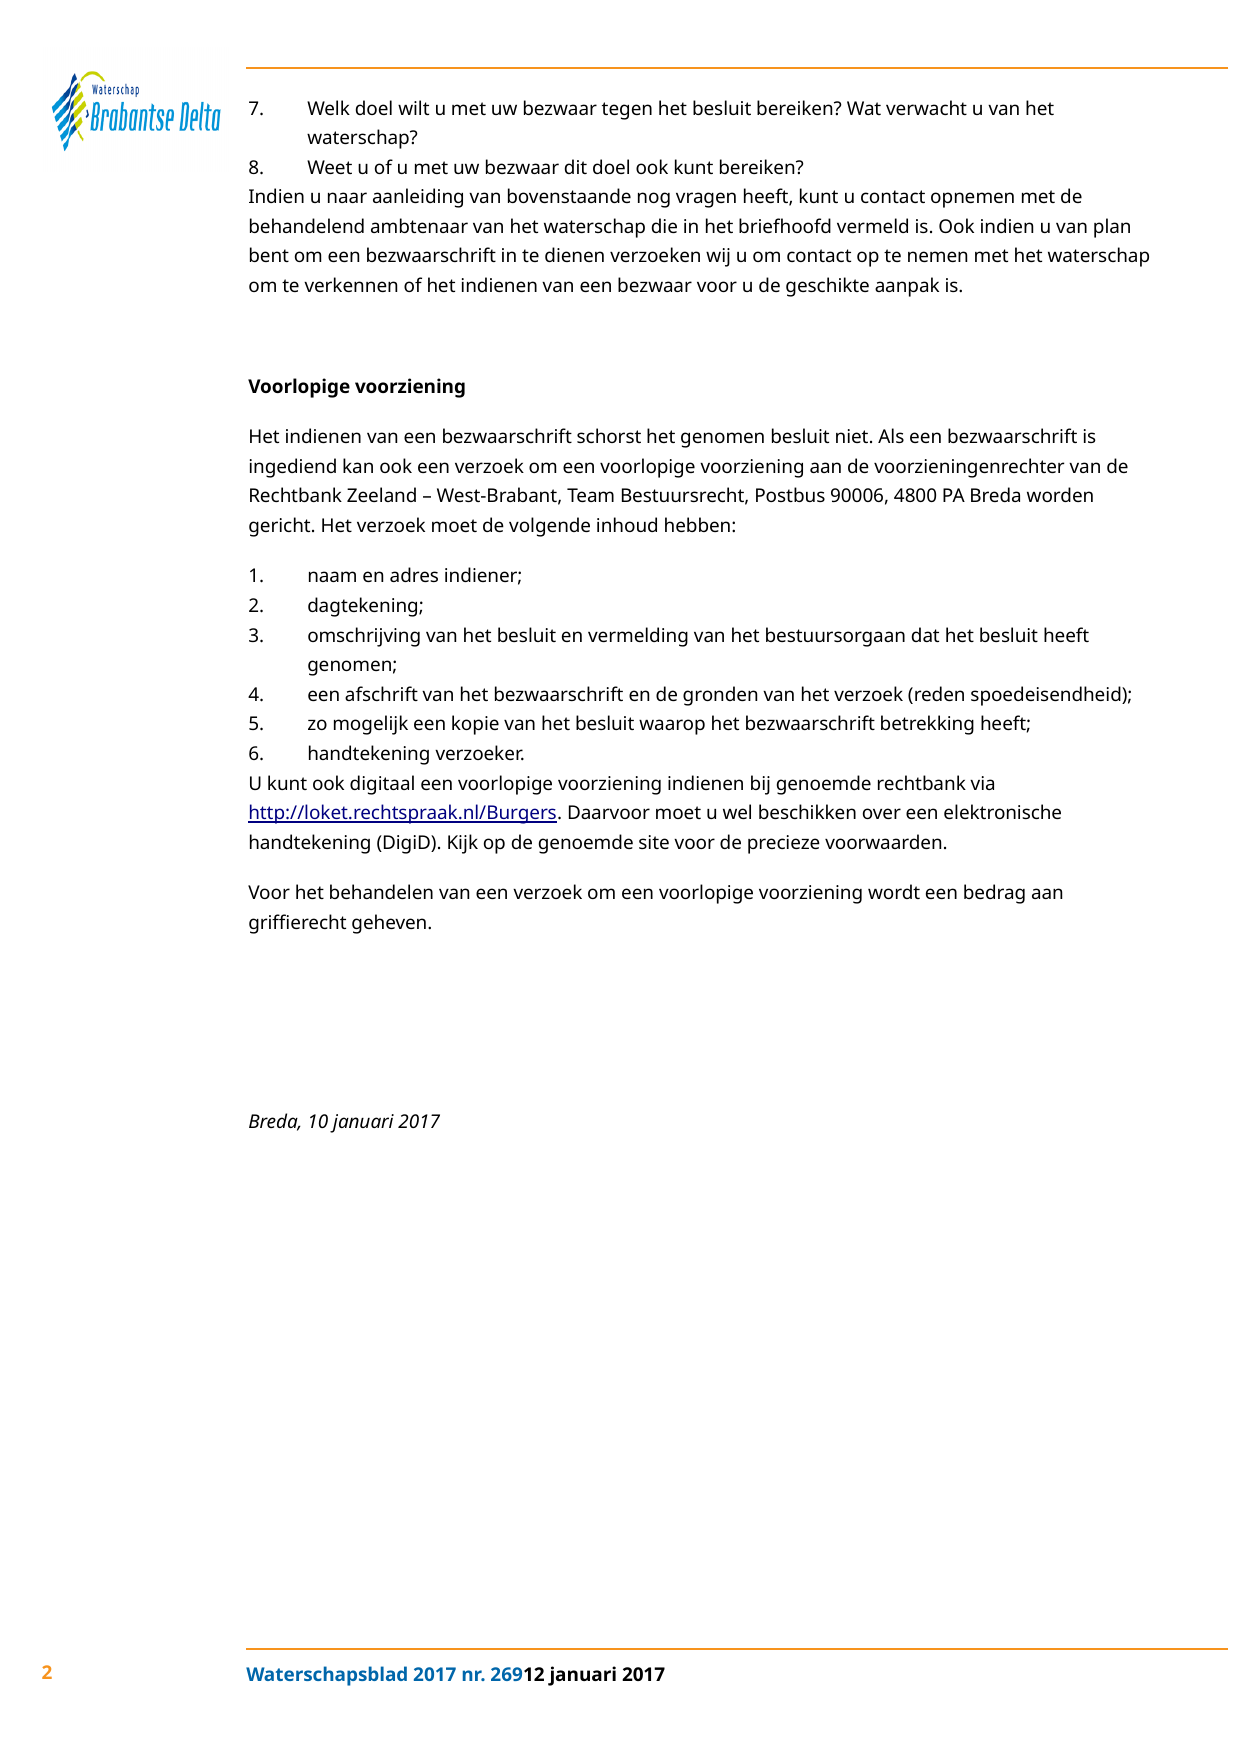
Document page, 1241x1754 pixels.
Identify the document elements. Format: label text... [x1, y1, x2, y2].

text Het indienen van een bezwaarschrift schorst het genomen besluit niet. Als een bezwaarschrift is ingediend kan ook een verzoek om een voorlopige voorziening aan de voorzieningenrechter van de Rechtbank Zeeland – West-Brabant, Team Bestuursrecht, Postbus 90006, 4800 PA Breda worden gericht. Het verzoek moet de volgende inhoud hebben: [248, 423, 1152, 538]
list naam en adres indiener; [248, 563, 1152, 588]
list dagtekening; [248, 592, 1152, 618]
text Indien u naar aanleiding van bovenstaande nog vragen heeft, kunt u contact opnemen met de behandelend ambtenaar van het waterschap die in het briefhoofd vermeld is. Ook indien u van plan bent om een bezwaarschrift in te dienen verzoeken wij u om contact op te nemen met het waterschap om te verkennen of het indienen van een bezwaar voor u de geschikte aanpak is. [248, 183, 1152, 298]
text Voor het behandelen van een verzoek om een voorlopige voorziening wordt een bedrag aan griffierecht geheven. [248, 879, 1152, 935]
list een afschrift van het bezwaarschrift en de gronden van het verzoek (reden spoedeisendheid); [248, 681, 1152, 707]
list zo mogelijk een kopie van het besluit waarop het bezwaarschrift betrekking heeft; [248, 711, 1152, 736]
list Welk doel wilt u met uw bezwaar tegen het besluit bereiken? Wat verwacht u van het waterschap? [248, 95, 1152, 150]
text Voorlopige voorziening [248, 373, 1152, 399]
picture [41, 47, 231, 172]
list handtekening verzoeker. [248, 740, 1152, 766]
list omschrijving van het besluit en vermelding van het bestuursorgaan dat het besluit heeft genomen; [248, 622, 1152, 677]
text U kunt ook digitaal een voorlopige voorziening indienen bij genoemde rechtbank via http://loket.rechtspraak.nl/Burgers. Daarvoor moet u wel beschikken over een elektronische handtekening (DigiD). Kijk op de genoemde site voor de precieze voorwaarden. [248, 770, 1152, 855]
text Breda, 10 januari 2017 [248, 1108, 1152, 1134]
list Weet u of u met uw bezwaar dit doel ook kunt bereiken? [248, 154, 1152, 180]
